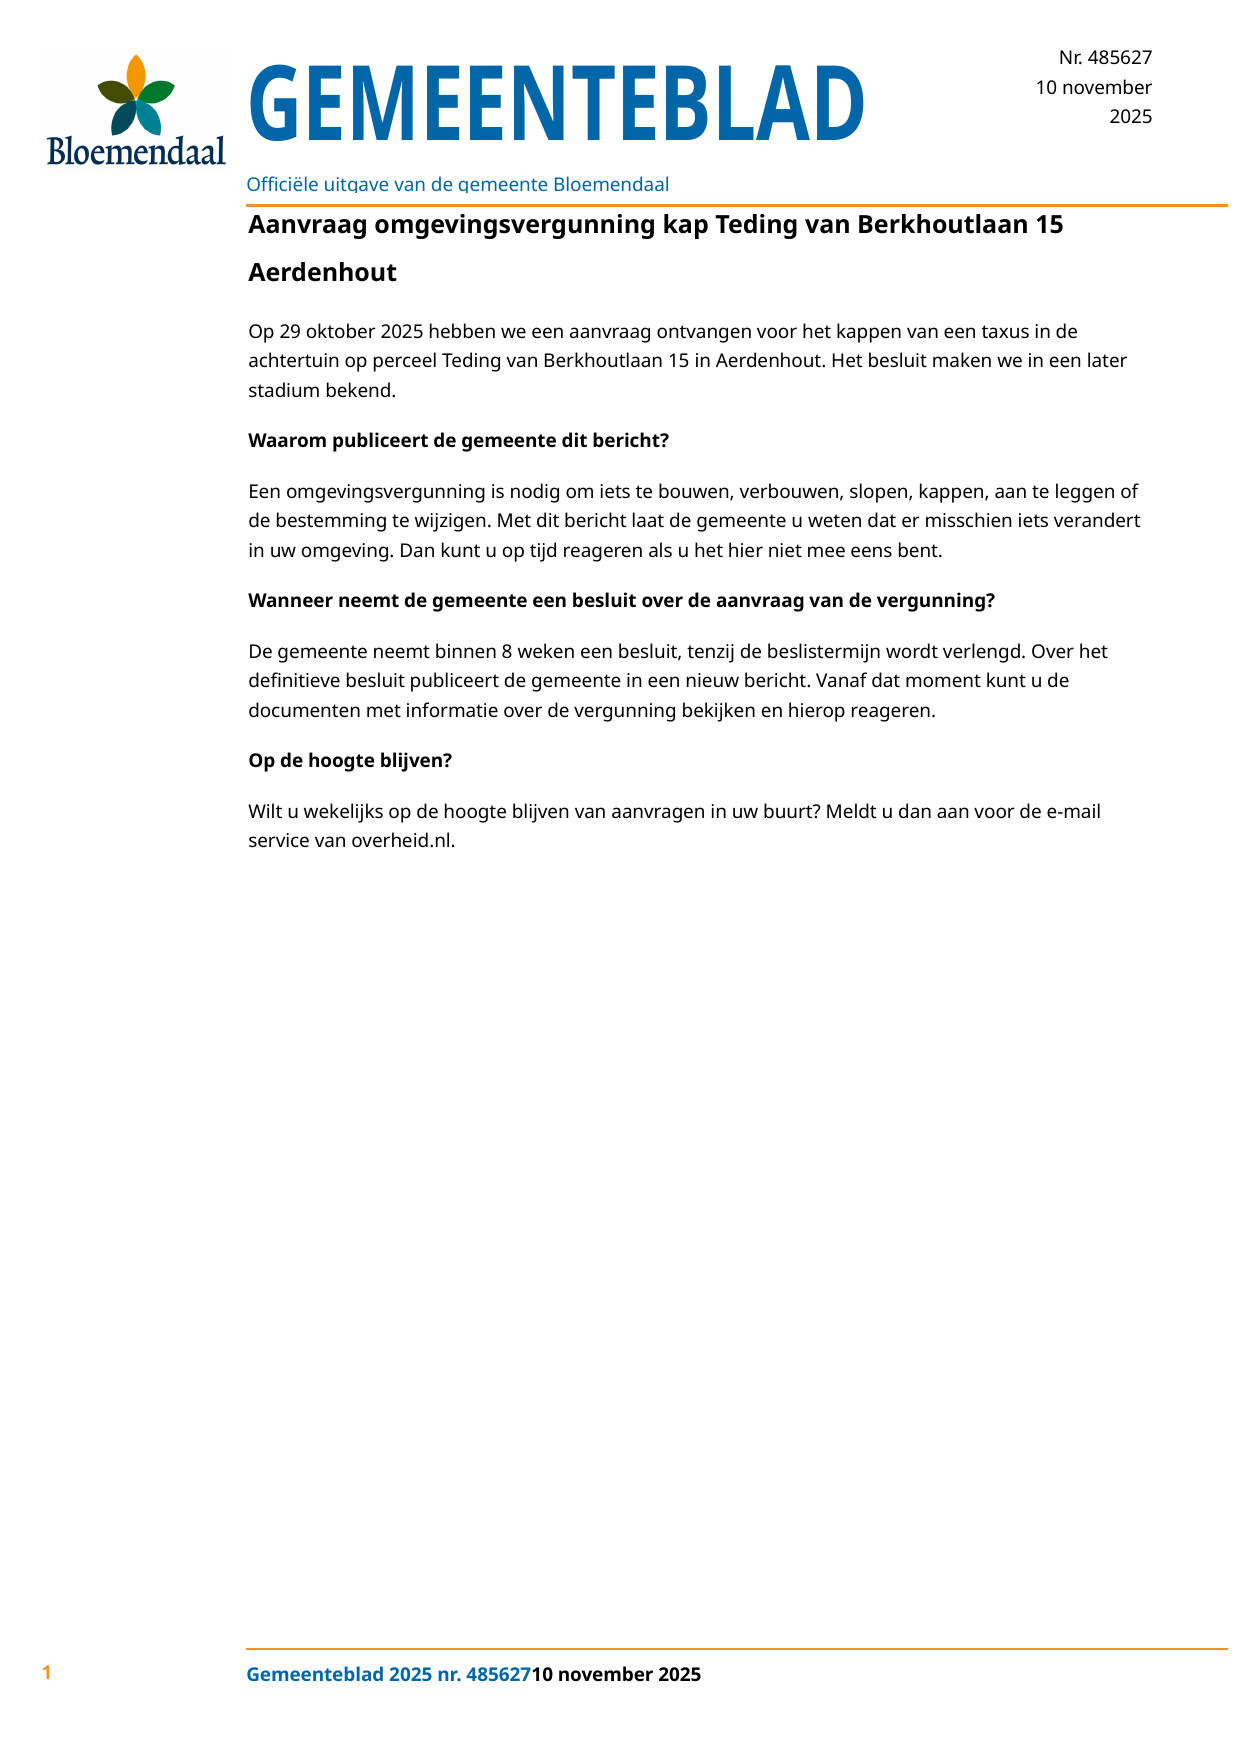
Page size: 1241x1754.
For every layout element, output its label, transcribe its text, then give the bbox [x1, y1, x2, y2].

text Een omgevingsvergunning is nodig om iets te bouwen, verbouwen, slopen, kappen, aan te leggen of de bestemming te wijzigen. Met dit bericht laat de gemeente u weten dat er misschien iets verandert in uw omgeving. Dan kunt u op tijd reageren als u het hier niet mee eens bent. [248, 478, 1152, 563]
text De gemeente neemt binnen 8 weken een besluit, tenzij de beslistermijn wordt verlengd. Over het definitieve besluit publiceert de gemeente in een nieuw bericht. Vanaf dat moment kunt u de documenten met informatie over de vergunning bekijken en hierop reageren. [248, 638, 1152, 723]
picture [41, 47, 231, 172]
text Aanvraag omgevingsvergunning kap Teding van Berkhoutlaan 15 Aerdenhout [248, 207, 1152, 288]
text Wanneer neemt de gemeente een besluit over de aanvraag van de vergunning? [248, 587, 1152, 613]
text Op 29 oktober 2025 hebben we een aanvraag ontvangen voor het kappen van een taxus in de achtertuin op perceel Teding van Berkhoutlaan 15 in Aerdenhout. Het besluit maken we in een later stadium bekend. [248, 318, 1152, 403]
text Waarom publiceert de gemeente dit bericht? [248, 427, 1152, 453]
text Op de hoogte blijven? [248, 747, 1152, 773]
text Wilt u wekelijks op de hoogte blijven van aanvragen in uw buurt? Meldt u dan aan voor de e-mail service van overheid.nl. [248, 798, 1152, 853]
